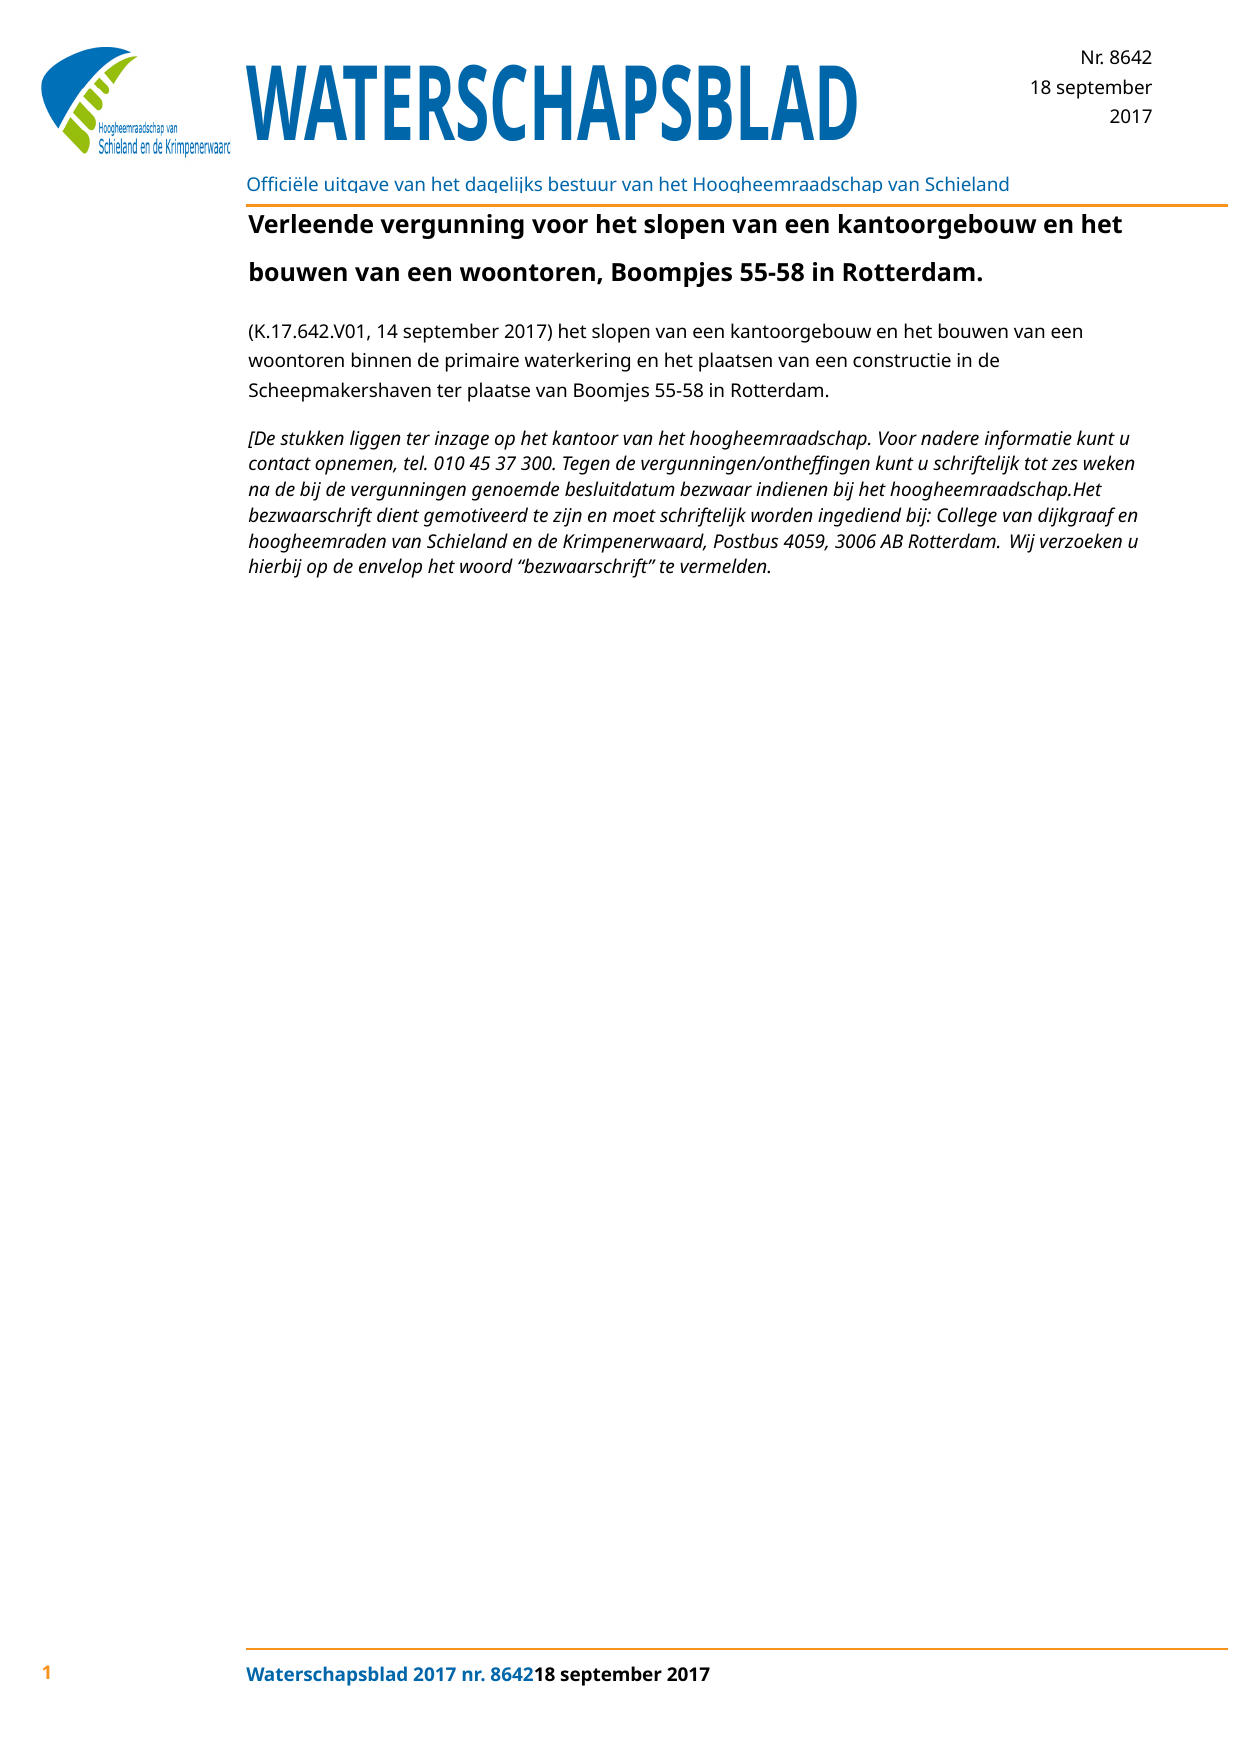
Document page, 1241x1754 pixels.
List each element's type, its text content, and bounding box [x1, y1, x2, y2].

text (K.17.642.V01, 14 september 2017) het slopen van een kantoorgebouw en het bouwen van een woontoren binnen de primaire waterkering en het plaatsen van een constructie in de Scheepmakershaven ter plaatse van Boomjes 55-58 in Rotterdam. [248, 318, 1152, 403]
text [De stukken liggen ter inzage op het kantoor van het hoogheemraadschap. Voor nadere informatie kunt u contact opnemen, tel. 010 45 37 300. Tegen de vergunningen/ontheffingen kunt u schriftelijk tot zes weken na de bij de vergunningen genoemde besluitdatum bezwaar indienen bij het hoogheemraadschap.Het bezwaarschrift dient gemotiveerd te zijn en moet schriftelijk worden ingediend bij: College van dijkgraaf en hoogheemraden van Schieland en de Krimpenerwaard, Postbus 4059, 3006 AB Rotterdam. Wij verzoeken u hierbij op de envelop het woord “bezwaarschrift” te vermelden. [248, 425, 1152, 579]
text Verleende vergunning voor het slopen van een kantoorgebouw en het bouwen van een woontoren, Boompjes 55-58 in Rotterdam. [248, 207, 1152, 288]
picture [41, 47, 231, 172]
